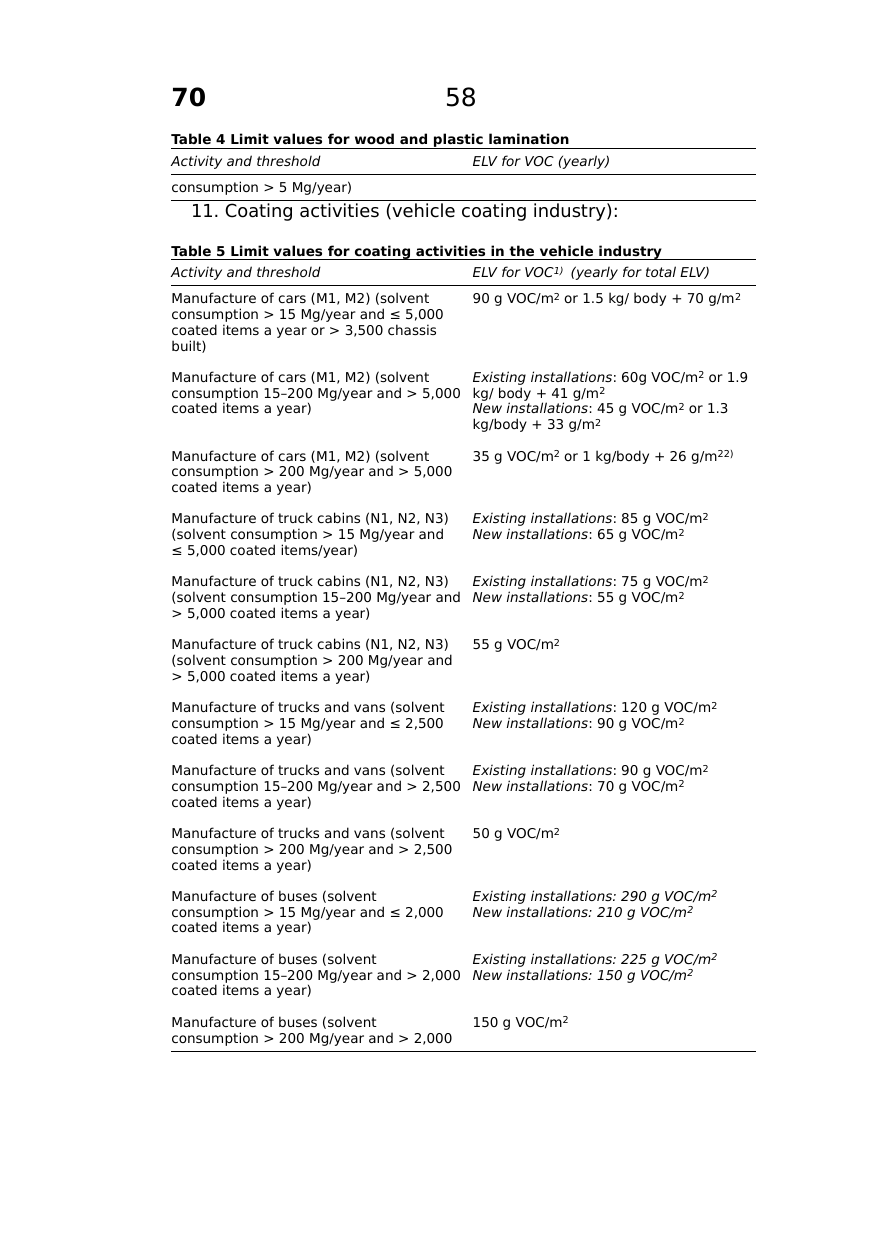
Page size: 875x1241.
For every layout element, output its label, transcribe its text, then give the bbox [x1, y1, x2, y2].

table_cell [171, 936, 466, 952]
table_cell Manufacture of trucks and vans (solvent consumption 15–200 Mg/year and > 2,500 coated items a year) [171, 763, 466, 810]
table_cell Manufacture of trucks and vans (solvent consumption > 15 Mg/year and ≤ 2,500 coated items a year) [171, 700, 466, 747]
table_cell Manufacture of buses (solvent consumption 15–200 Mg/year and > 2,000 coated items a year) [171, 952, 466, 999]
table_cell [171, 747, 466, 763]
table_cell Existing installations: 60g VOC/m2 or 1.9 kg/ body + 41 g/m2 New installations: 45 g VOC/m2 or 1.3 kg/body + 33 g/m2 [466, 370, 756, 433]
table_cell [466, 621, 756, 637]
table_cell 50 g VOC/m2 [466, 826, 756, 873]
table_cell [171, 684, 466, 700]
table_cell [171, 433, 466, 448]
table_cell Existing installations: 225 g VOC/m2 New installations: 150 g VOC/m2 [466, 952, 756, 999]
table_cell Manufacture of cars (M1, M2) (solvent consumption > 200 Mg/year and > 5,000 coated items a year) [171, 449, 466, 496]
table_cell Manufacture of truck cabins (N1, N2, N3) (solvent consumption > 200 Mg/year and > 5,000 coated items a year) [171, 637, 466, 684]
table_cell Manufacture of cars (M1, M2) (solvent consumption 15–200 Mg/year and > 5,000 coated items a year) [171, 370, 466, 433]
table_cell [466, 433, 756, 448]
table_cell Activity and threshold [171, 260, 466, 285]
table_cell ELV for VOC (yearly) [466, 149, 756, 174]
table_cell 55 g VOC/m2 [466, 637, 756, 684]
table_cell Manufacture of cars (M1, M2) (solvent consumption > 15 Mg/year and ≤ 5,000 coated items a year or > 3,500 chassis built) [171, 286, 466, 354]
table_cell [171, 873, 466, 889]
table_cell [466, 873, 756, 889]
table_cell [466, 559, 756, 574]
table_cell Existing installations: 75 g VOC/m2 New installations: 55 g VOC/m2 [466, 574, 756, 621]
table_header Table 5 Limit values for coating activities in the vehicle industry [171, 244, 756, 259]
table_cell consumption > 5 Mg/year) [171, 175, 466, 200]
table_cell [171, 354, 466, 370]
table_cell 150 g VOC/m2 [466, 1015, 756, 1051]
table_cell [466, 175, 756, 200]
table_cell Manufacture of truck cabins (N1, N2, N3) (solvent consumption 15–200 Mg/year and > 5,000 coated items a year) [171, 574, 466, 621]
table_cell Existing installations: 85 g VOC/m2 New installations: 65 g VOC/m2 [466, 511, 756, 558]
table_cell 90 g VOC/m2 or 1.5 kg/ body + 70 g/m2 [466, 286, 756, 354]
table_cell [466, 999, 756, 1015]
table_cell ELV for VOC1) (yearly for total ELV) [466, 260, 756, 285]
table_cell Manufacture of trucks and vans (solvent consumption > 200 Mg/year and > 2,500 coated items a year) [171, 826, 466, 873]
table_cell [171, 559, 466, 574]
table_cell Activity and threshold [171, 149, 466, 174]
table_cell [466, 936, 756, 952]
table_cell Manufacture of truck cabins (N1, N2, N3) (solvent consumption > 15 Mg/year and ≤ 5,000 coated items/year) [171, 511, 466, 558]
table_cell [171, 621, 466, 637]
table_cell [466, 684, 756, 700]
table_cell Existing installations: 90 g VOC/m2 New installations: 70 g VOC/m2 [466, 763, 756, 810]
table_cell Manufacture of buses (solvent consumption > 200 Mg/year and > 2,000 [171, 1015, 466, 1051]
table_header Table 4 Limit values for wood and plastic lamination [171, 132, 756, 148]
table_cell [466, 354, 756, 370]
table_cell Manufacture of buses (solvent consumption > 15 Mg/year and ≤ 2,000 coated items a year) [171, 889, 466, 936]
table_cell [466, 810, 756, 826]
table_cell 35 g VOC/m2 or 1 kg/body + 26 g/m22) [466, 449, 756, 496]
table_cell [171, 999, 466, 1015]
table_cell [466, 747, 756, 763]
table_cell [171, 496, 466, 511]
table_cell Existing installations: 290 g VOC/m2 New installations: 210 g VOC/m2 [466, 889, 756, 936]
table_cell Existing installations: 120 g VOC/m2 New installations: 90 g VOC/m2 [466, 700, 756, 747]
table_cell [171, 810, 466, 826]
table_cell [466, 496, 756, 511]
text 11. Coating activities (vehicle coating industry): [171, 201, 756, 222]
